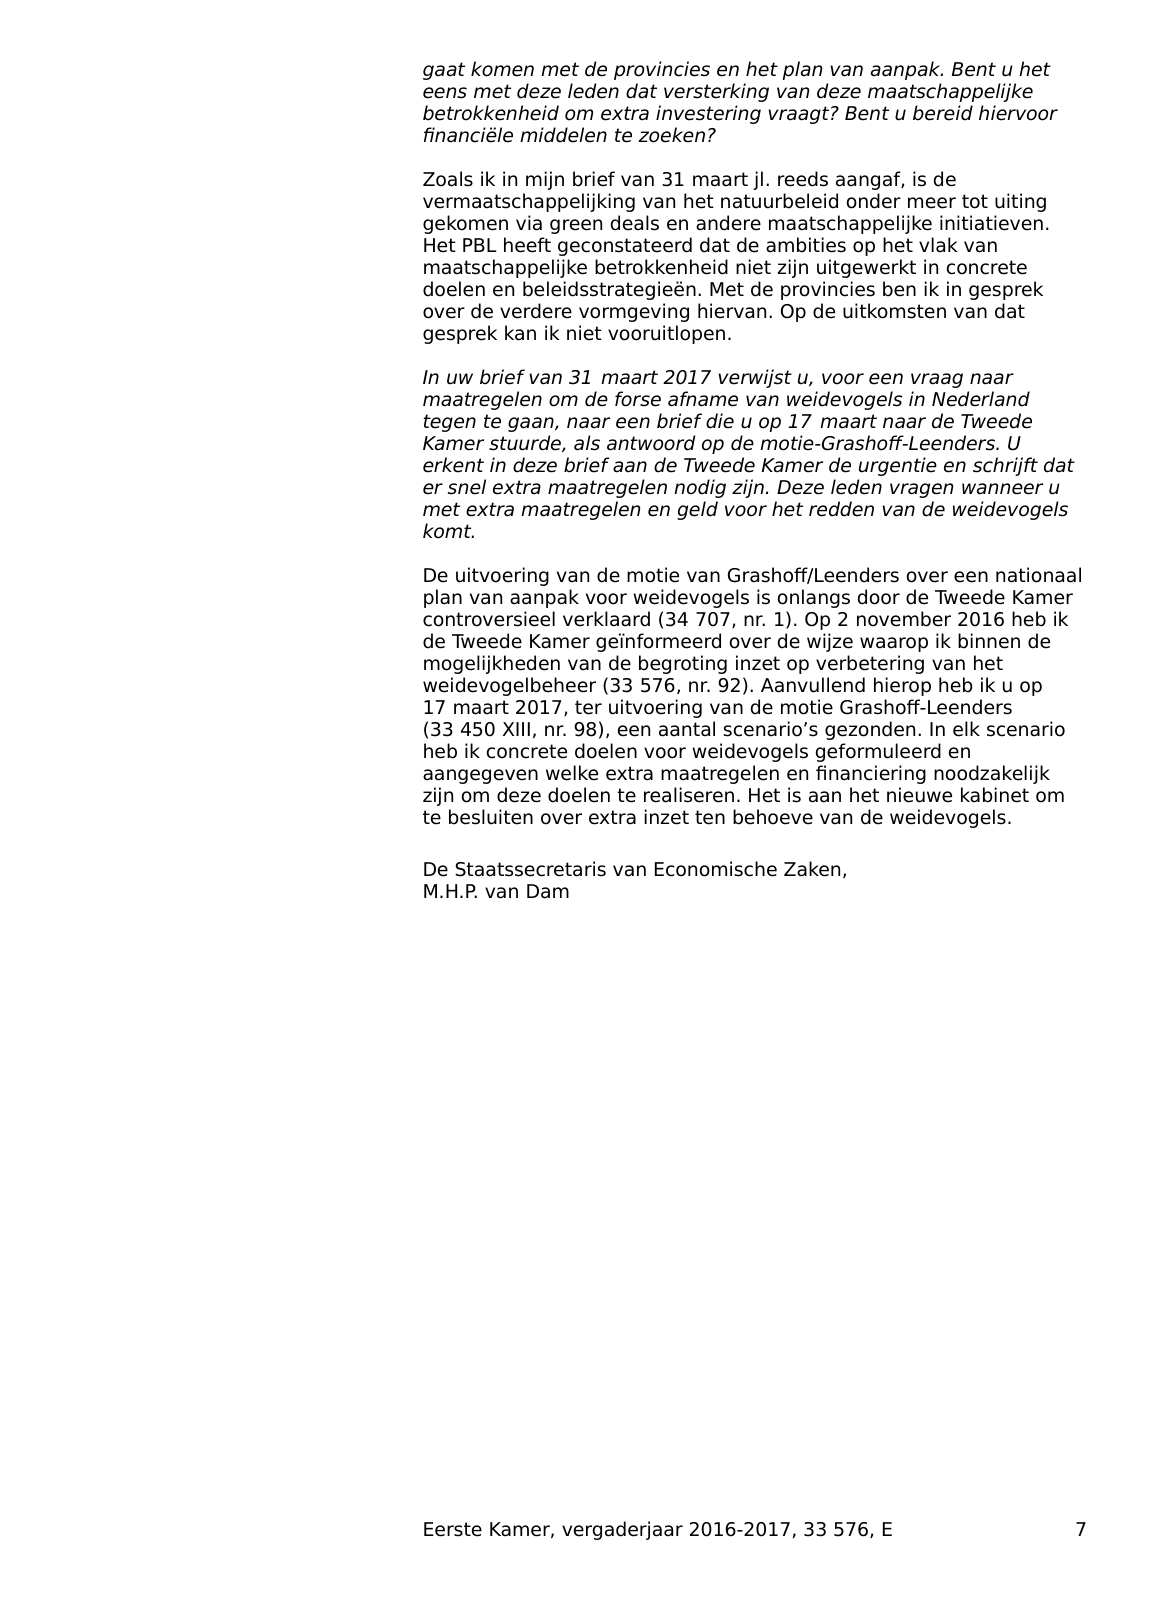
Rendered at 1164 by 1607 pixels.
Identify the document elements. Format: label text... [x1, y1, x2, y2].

text In uw brief van 31 maart 2017 verwijst u, voor een vraag naar maatregelen om de forse afname van weidevogels in Nederland tegen te gaan, naar een brief die u op 17 maart naar de Tweede Kamer stuurde, als antwoord op de motie-Grashoff-Leenders. U erkent in deze brief aan de Tweede Kamer de urgentie en schrijft dat er snel extra maatregelen nodig zijn. Deze leden vragen wanneer u met extra maatregelen en geld voor het redden van de weidevogels komt. [422, 367, 1087, 543]
text De Staatssecretaris van Economische Zaken, M.H.P. van Dam [422, 859, 1087, 903]
text Zoals ik in mijn brief van 31 maart jl. reeds aangaf, is de vermaatschappelijking van het natuurbeleid onder meer tot uiting gekomen via green deals en andere maatschappelijke initiatieven. Het PBL heeft geconstateerd dat de ambities op het vlak van maatschappelijke betrokkenheid niet zijn uitgewerkt in concrete doelen en beleidsstrategieën. Met de provincies ben ik in gesprek over de verdere vormgeving hiervan. Op de uitkomsten van dat gesprek kan ik niet vooruitlopen. [422, 169, 1087, 345]
text De uitvoering van de motie van Grashoff/Leenders over een nationaal plan van aanpak voor weidevogels is onlangs door de Tweede Kamer controversieel verklaard (34 707, nr. 1). Op 2 november 2016 heb ik de Tweede Kamer geïnformeerd over de wijze waarop ik binnen de mogelijkheden van de begroting inzet op verbetering van het weidevogelbeheer (33 576, nr. 92). Aanvullend hierop heb ik u op 17 maart 2017, ter uitvoering van de motie Grashoff-Leenders (33 450 XIII, nr. 98), een aantal scenario’s gezonden. In elk scenario heb ik concrete doelen voor weidevogels geformuleerd en aangegeven welke extra maatregelen en financiering noodzakelijk zijn om deze doelen te realiseren. Het is aan het nieuwe kabinet om te besluiten over extra inzet ten behoeve van de weidevogels. [422, 565, 1087, 829]
text gaat komen met de provincies en het plan van aanpak. Bent u het eens met deze leden dat versterking van deze maatschappelijke betrokkenheid om extra investering vraagt? Bent u bereid hiervoor financiële middelen te zoeken? [422, 59, 1087, 147]
